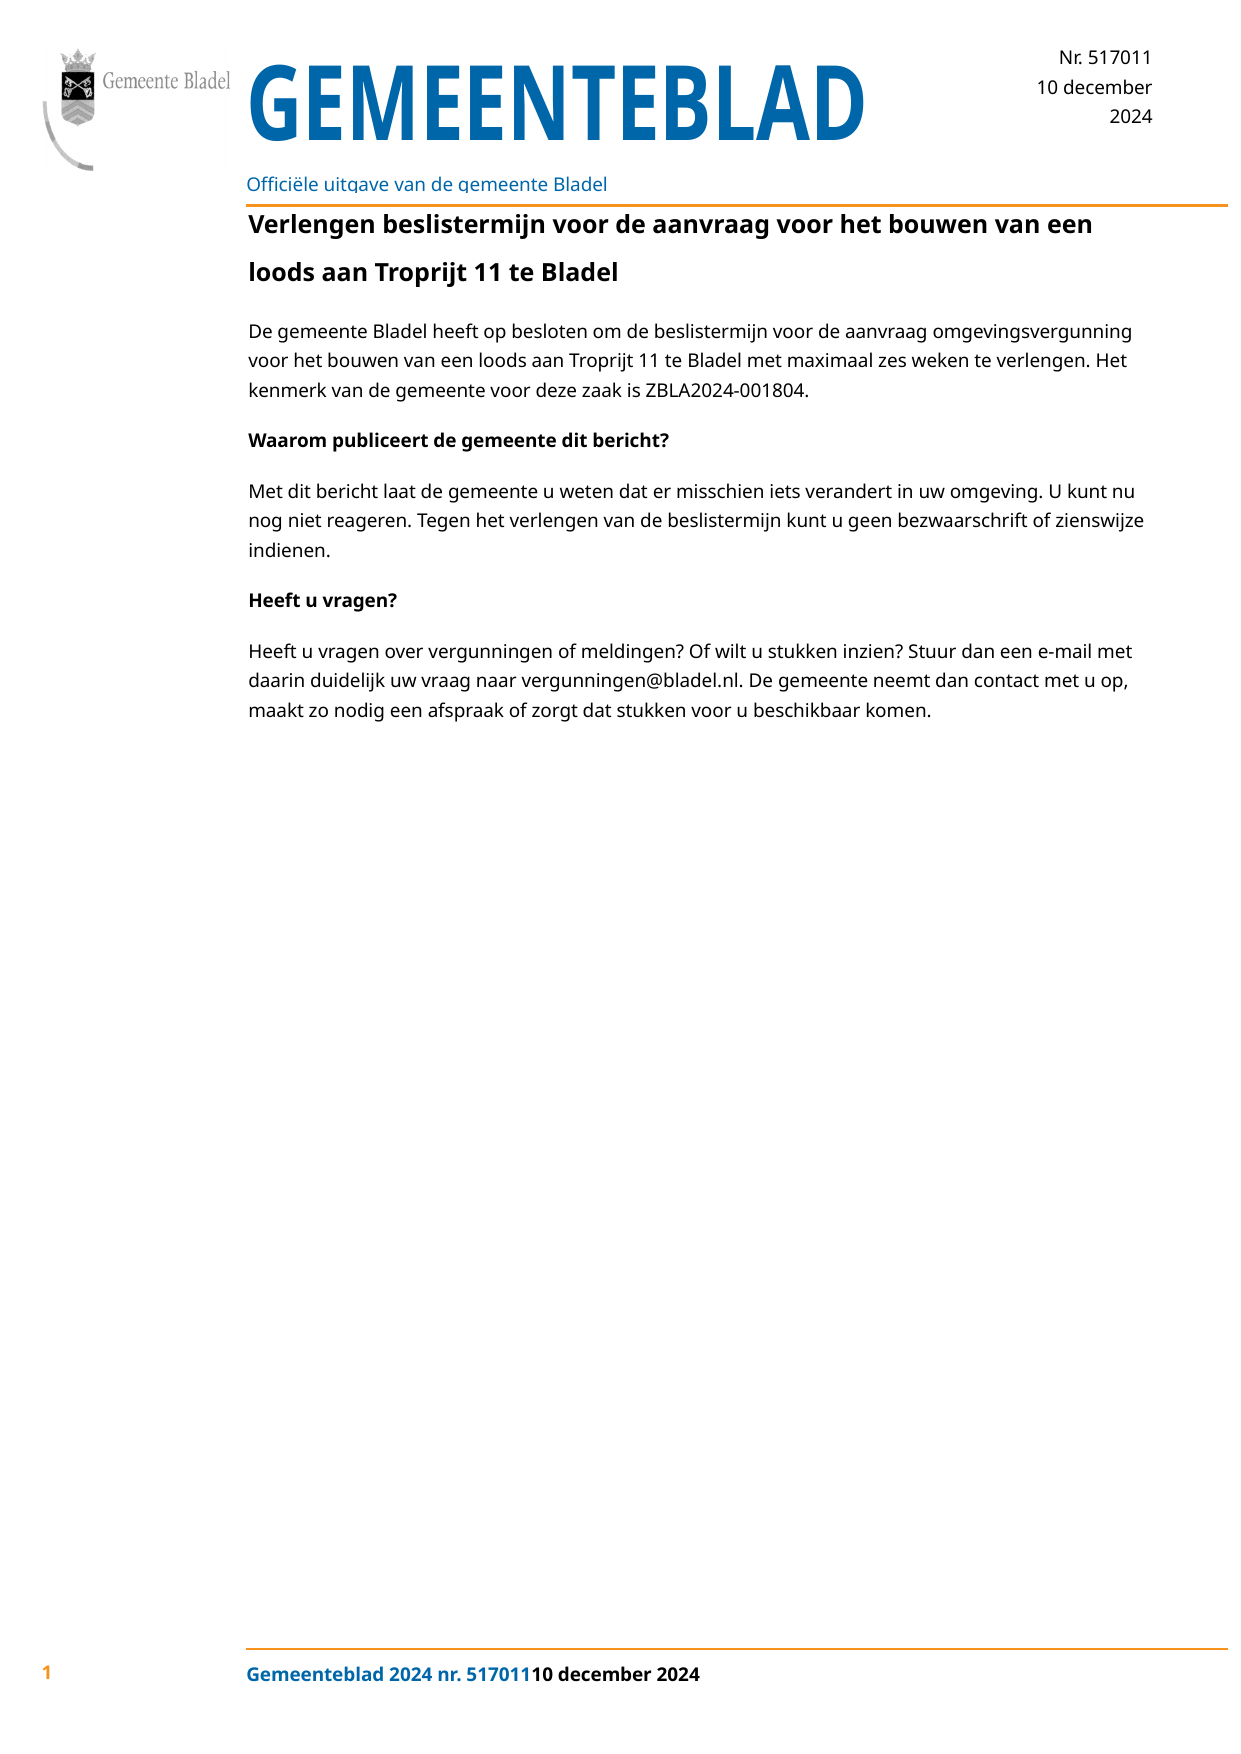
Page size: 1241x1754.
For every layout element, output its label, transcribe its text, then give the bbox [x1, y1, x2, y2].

text Heeft u vragen? [248, 587, 1152, 613]
text De gemeente Bladel heeft op besloten om de beslistermijn voor de aanvraag omgevingsvergunning voor het bouwen van een loods aan Troprijt 11 te Bladel met maximaal zes weken te verlengen. Het kenmerk van de gemeente voor deze zaak is ZBLA2024-001804. [248, 318, 1152, 403]
text Met dit bericht laat de gemeente u weten dat er misschien iets verandert in uw omgeving. U kunt nu nog niet reageren. Tegen het verlengen van de beslistermijn kunt u geen bezwaarschrift of zienswijze indienen. [248, 478, 1152, 563]
text Verlengen beslistermijn voor de aanvraag voor het bouwen van een loods aan Troprijt 11 te Bladel [248, 207, 1152, 288]
text Waarom publiceert de gemeente dit bericht? [248, 427, 1152, 453]
picture [41, 47, 231, 172]
text Heeft u vragen over vergunningen of meldingen? Of wilt u stukken inzien? Stuur dan een e-mail met daarin duidelijk uw vraag naar vergunningen@bladel.nl. De gemeente neemt dan contact met u op, maakt zo nodig een afspraak of zorgt dat stukken voor u beschikbaar komen. [248, 638, 1152, 723]
